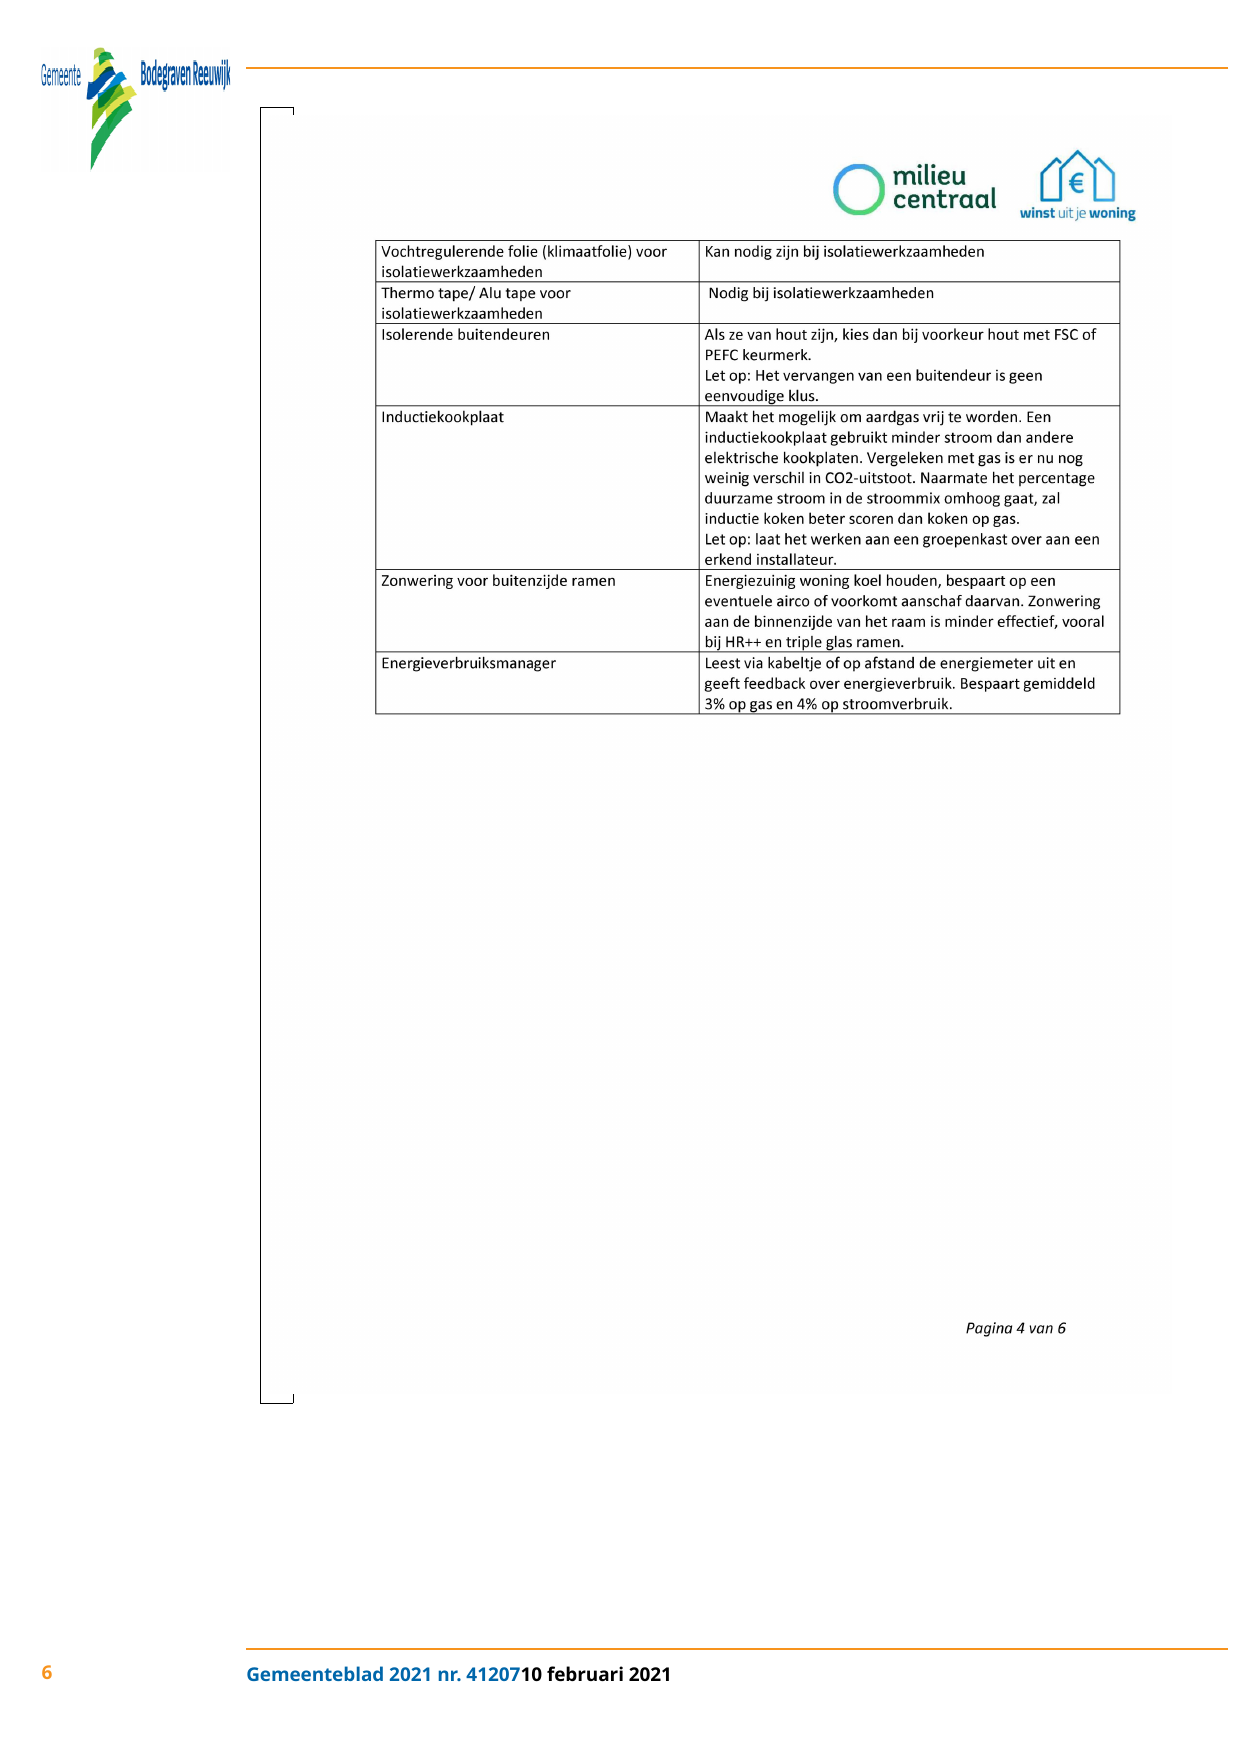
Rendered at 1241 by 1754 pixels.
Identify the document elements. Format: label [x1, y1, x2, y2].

picture [41, 47, 231, 172]
picture [268, 115, 1173, 1394]
